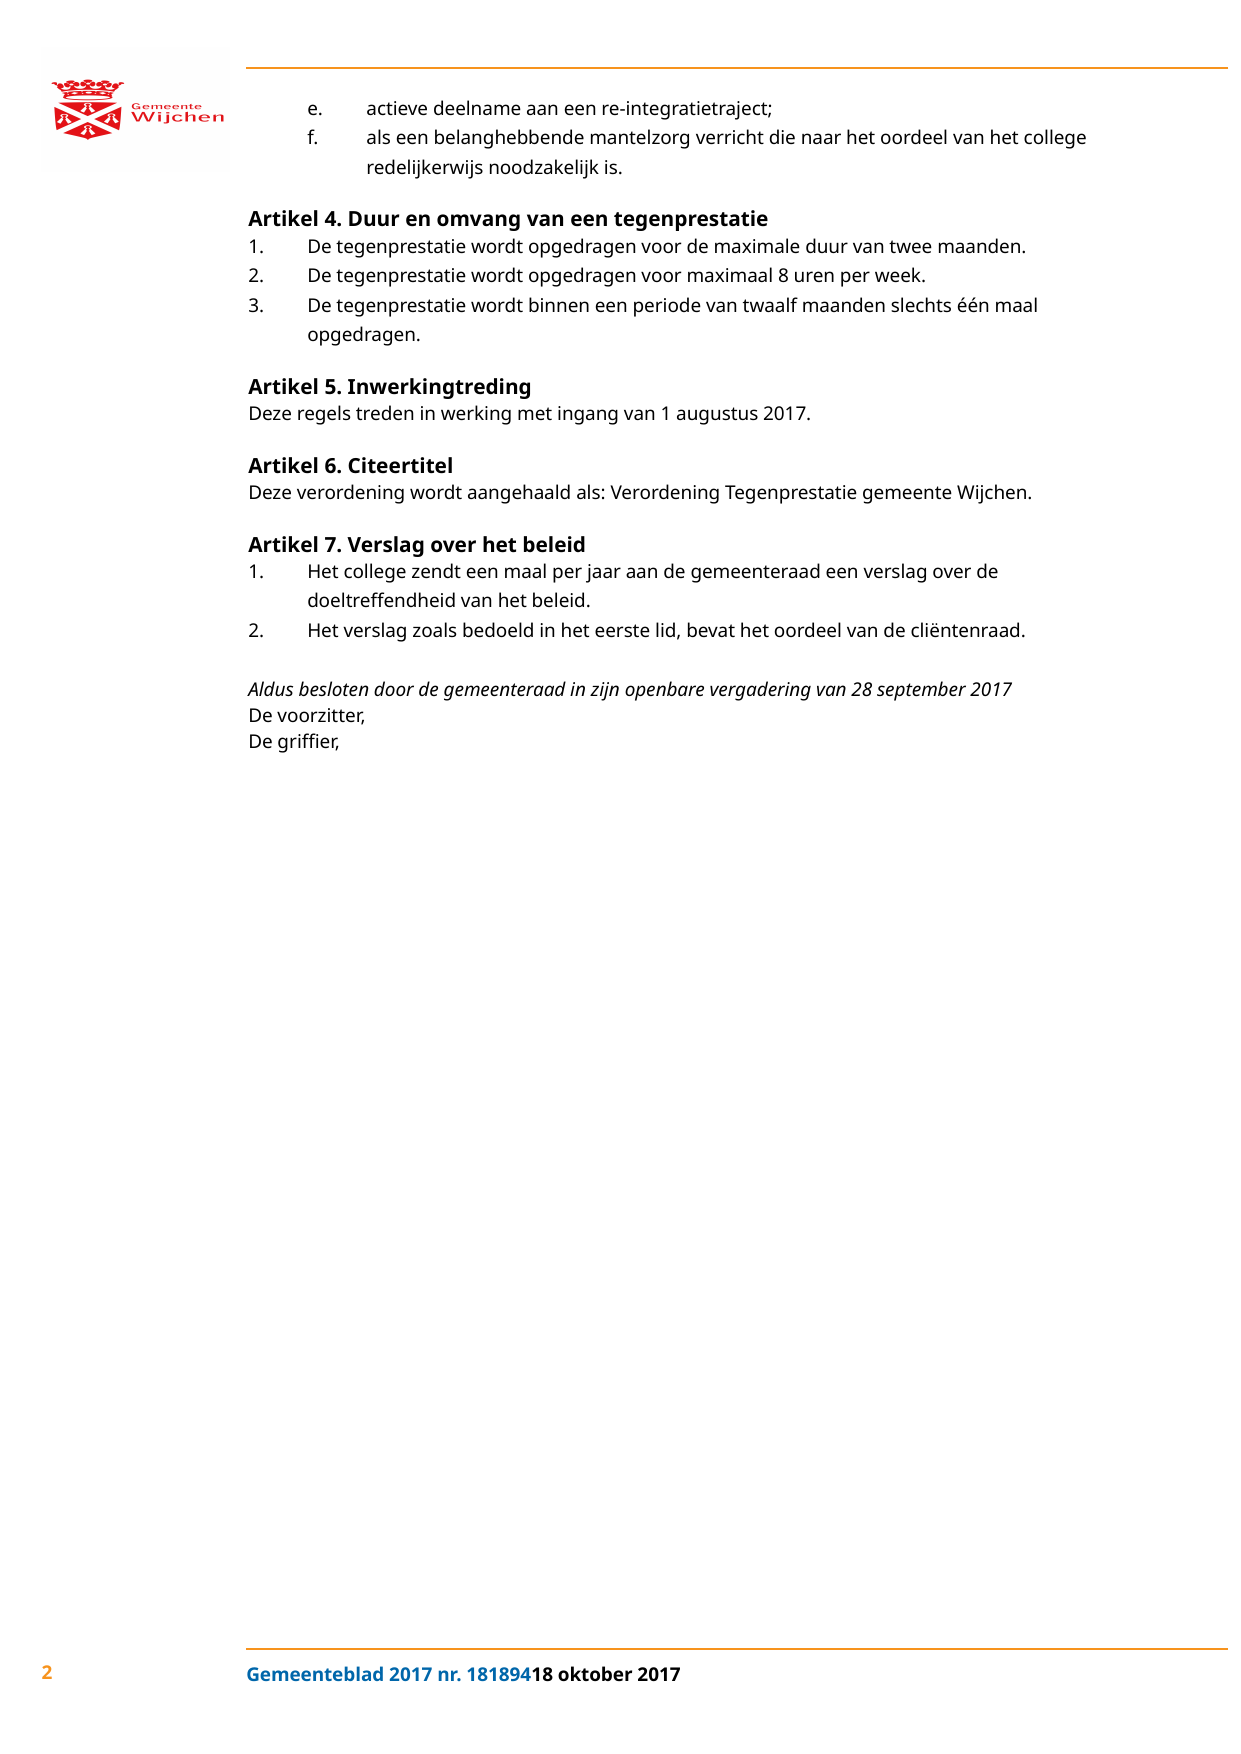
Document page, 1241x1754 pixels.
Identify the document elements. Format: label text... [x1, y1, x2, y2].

list Het college zendt een maal per jaar aan de gemeenteraad een verslag over de doeltreffendheid van het beleid. [248, 558, 1152, 613]
list als een belanghebbende mantelzorg verricht die naar het oordeel van het college redelijkerwijs noodzakelijk is. [307, 124, 1152, 180]
text Deze verordening wordt aangehaald als: Verordening Tegenprestatie gemeente Wijchen. [248, 479, 1152, 505]
text Artikel 4. Duur en omvang van een tegenprestatie [248, 204, 1152, 233]
text De voorzitter, [248, 702, 1152, 728]
list De tegenprestatie wordt binnen een periode van twaalf maanden slechts één maal opgedragen. [248, 292, 1152, 347]
list De tegenprestatie wordt opgedragen voor maximaal 8 uren per week. [248, 262, 1152, 288]
text Aldus besloten door de gemeenteraad in zijn openbare vergadering van 28 september 2017 [248, 676, 1152, 702]
list De tegenprestatie wordt opgedragen voor de maximale duur van twee maanden. [248, 233, 1152, 258]
list actieve deelname aan een re-integratietraject; [307, 95, 1152, 121]
text De griffier, [248, 728, 1152, 754]
text Artikel 7. Verslag over het beleid [248, 530, 1152, 558]
text Artikel 5. Inwerkingtreding [248, 372, 1152, 400]
list Het verslag zoals bedoeld in het eerste lid, bevat het oordeel van de cliëntenraad. [248, 617, 1152, 643]
picture [41, 47, 231, 172]
text Artikel 6. Citeertitel [248, 451, 1152, 479]
text Deze regels treden in werking met ingang van 1 augustus 2017. [248, 400, 1152, 426]
